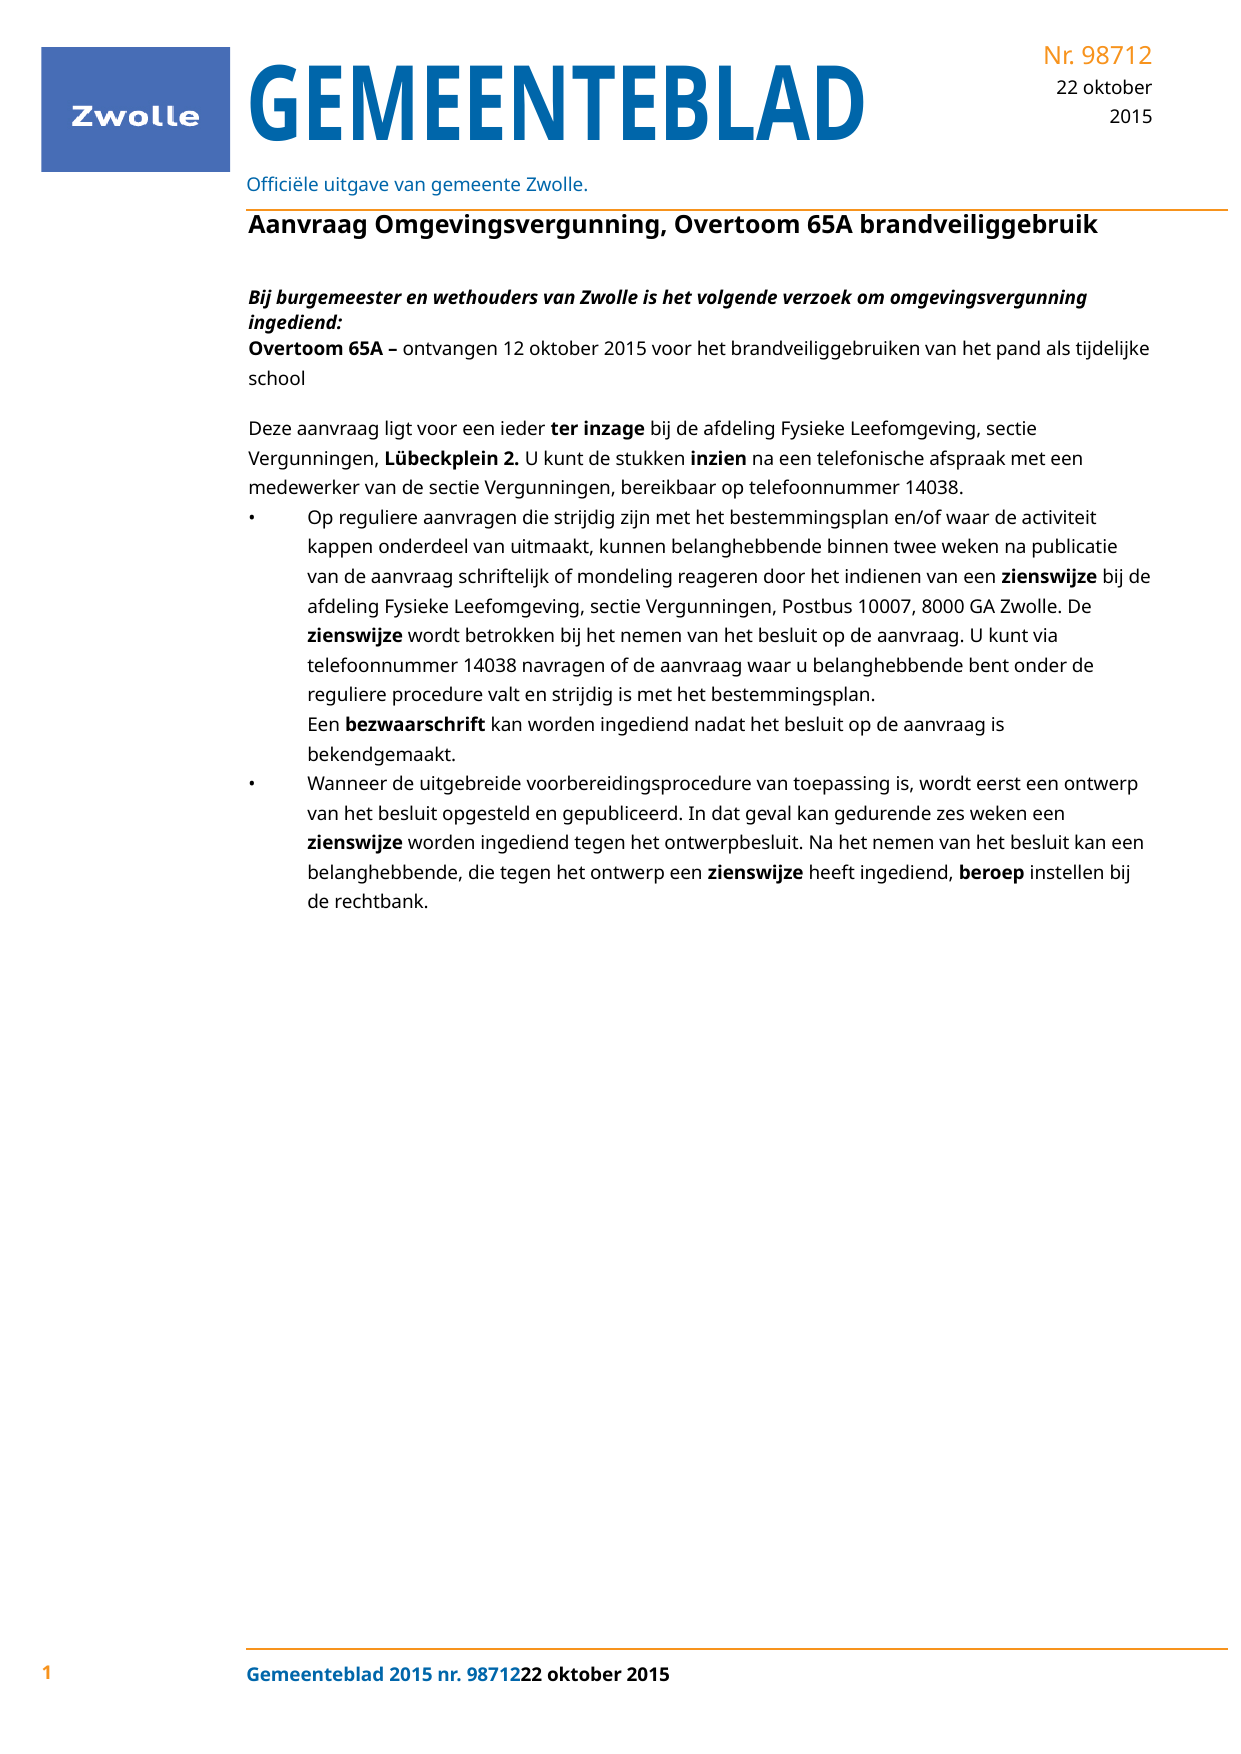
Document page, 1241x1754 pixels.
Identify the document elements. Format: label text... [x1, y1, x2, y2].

text Aanvraag Omgevingsvergunning, Overtoom 65A brandveiliggebruik [248, 211, 1152, 241]
list Op reguliere aanvragen die strijdig zijn met het bestemmingsplan en/of waar de activiteit kappen onderdeel van uitmaakt, kunnen belanghebbende binnen twee weken na publicatie van de aanvraag schriftelijk of mondeling reageren door het indienen van een zienswijze bij de afdeling Fysieke Leefomgeving, sectie Vergunningen, Postbus 10007, 8000 GA Zwolle. De zienswijze wordt betrokken bij het nemen van het besluit op de aanvraag. U kunt via telefoonnummer 14038 navragen of de aanvraag waar u belanghebbende bent onder de reguliere procedure valt en strijdig is met het bestemmingsplan. [248, 504, 1152, 707]
list Wanneer de uitgebreide voorbereidingsprocedure van toepassing is, wordt eerst een ontwerp van het besluit opgesteld en gepubliceerd. In dat geval kan gedurende zes weken een zienswijze worden ingediend tegen het ontwerpbesluit. Na het nemen van het besluit kan een belanghebbende, die tegen het ontwerp een zienswijze heeft ingediend, beroep instellen bij de rechtbank. [248, 770, 1152, 914]
text Overtoom 65A – ontvangen 12 oktober 2015 voor het brandveiliggebruiken van het pand als tijdelijke school [248, 335, 1152, 391]
text Deze aanvraag ligt voor een ieder ter inzage bij de afdeling Fysieke Leefomgeving, sectie Vergunningen, Lübeckplein 2. U kunt de stukken inzien na een telefonische afspraak met een medewerker van de sectie Vergunningen, bereikbaar op telefoonnummer 14038. [248, 415, 1152, 500]
text Bij burgemeester en wethouders van Zwolle is het volgende verzoek om omgevingsvergunning ingediend: [248, 284, 1152, 335]
picture [41, 47, 231, 172]
list Een bezwaarschrift kan worden ingediend nadat het besluit op de aanvraag is bekendgemaakt. [248, 711, 1152, 766]
